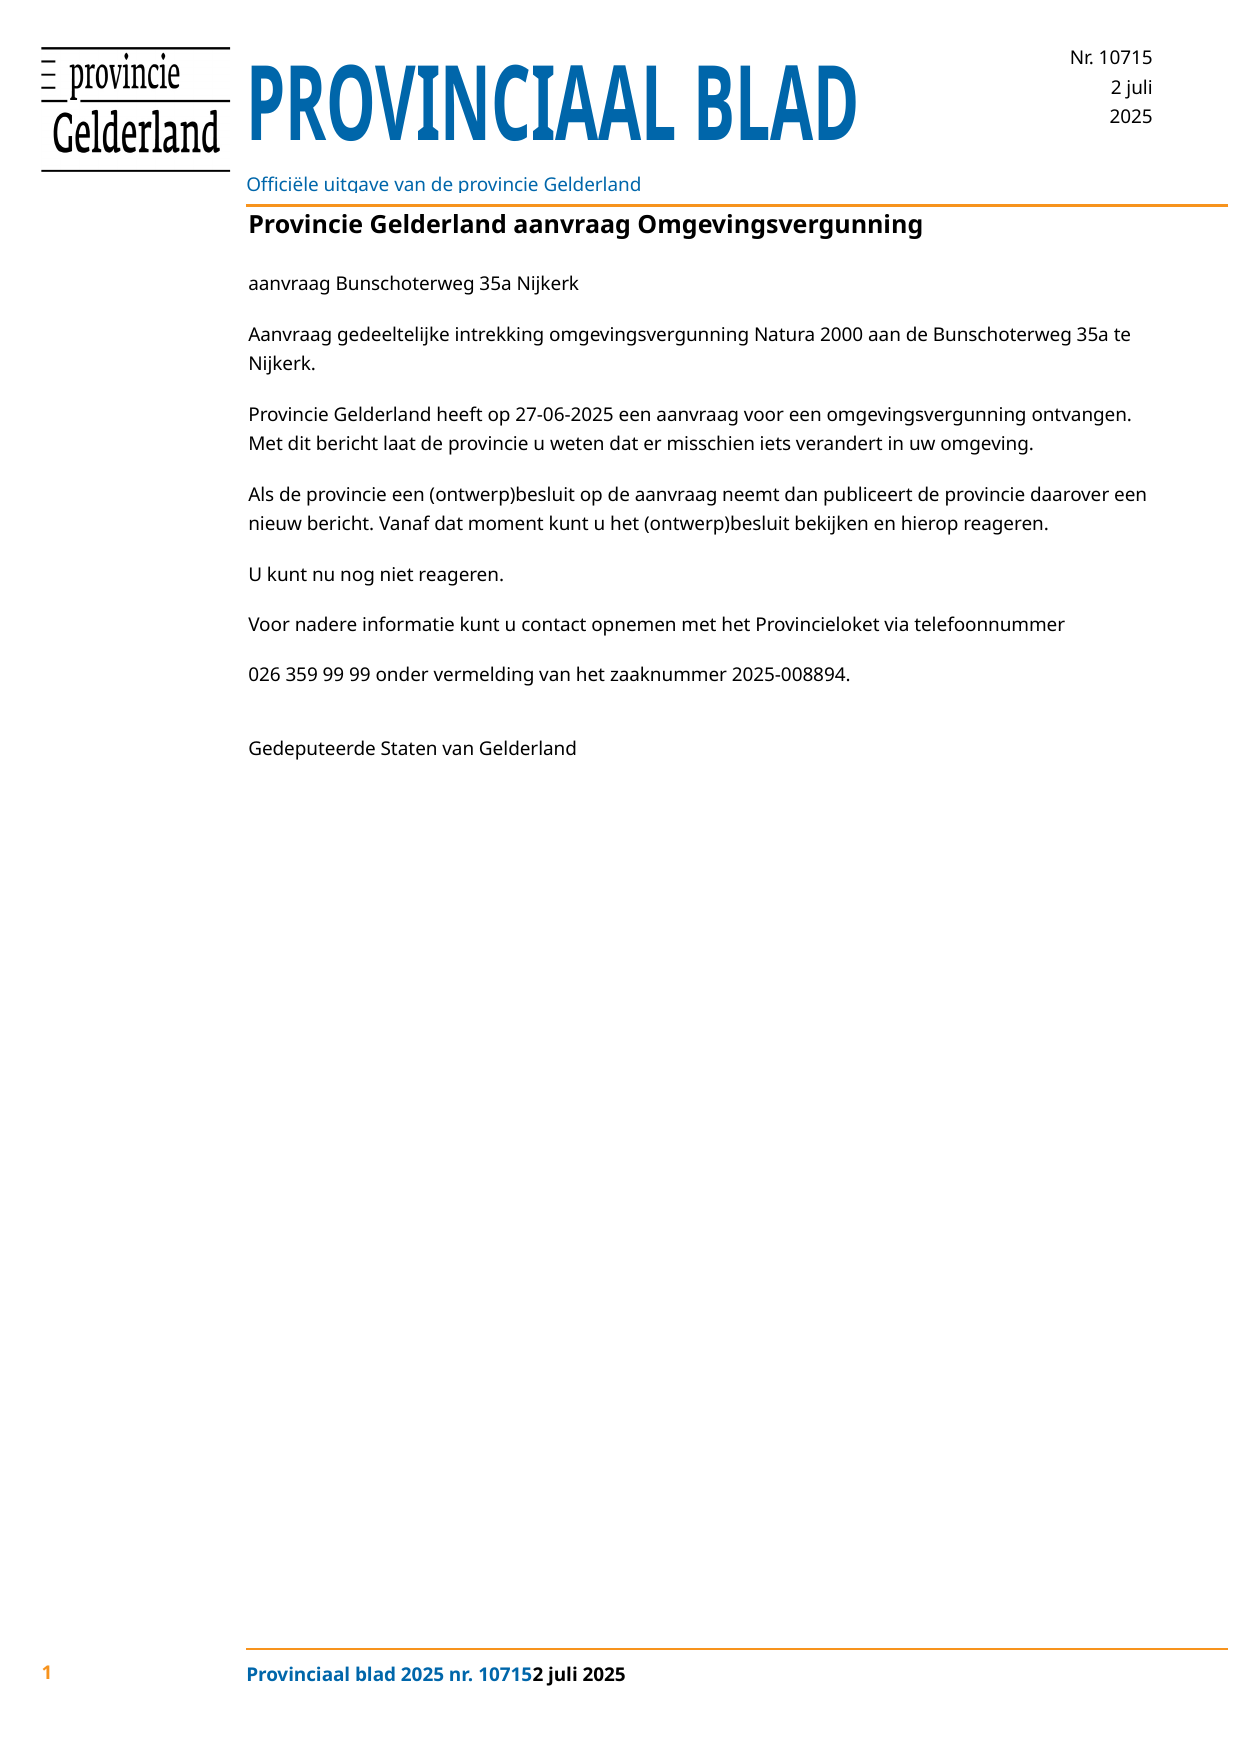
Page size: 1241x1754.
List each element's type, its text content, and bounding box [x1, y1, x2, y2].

text Voor nadere informatie kunt u contact opnemen met het Provincieloket via telefoonnummer [248, 611, 1152, 637]
text Provincie Gelderland heeft op 27-06-2025 een aanvraag voor een omgevingsvergunning ontvangen. Met dit bericht laat de provincie u weten dat er misschien iets verandert in uw omgeving. [248, 401, 1152, 456]
text 026 359 99 99 onder vermelding van het zaaknummer 2025-008894. [248, 662, 1152, 687]
text Aanvraag gedeeltelijke intrekking omgevingsvergunning Natura 2000 aan de Bunschoterweg 35a te Nijkerk. [248, 321, 1152, 376]
text Gedeputeerde Staten van Gelderland [248, 735, 1152, 761]
picture [41, 47, 231, 172]
text Provincie Gelderland aanvraag Omgevingsvergunning [248, 207, 1152, 241]
text Als de provincie een (ontwerp)besluit op de aanvraag neemt dan publiceert de provincie daarover een nieuw bericht. Vanaf dat moment kunt u het (ontwerp)besluit bekijken en hierop reageren. [248, 481, 1152, 536]
text aanvraag Bunschoterweg 35a Nijkerk [248, 270, 1152, 296]
text U kunt nu nog niet reageren. [248, 561, 1152, 586]
